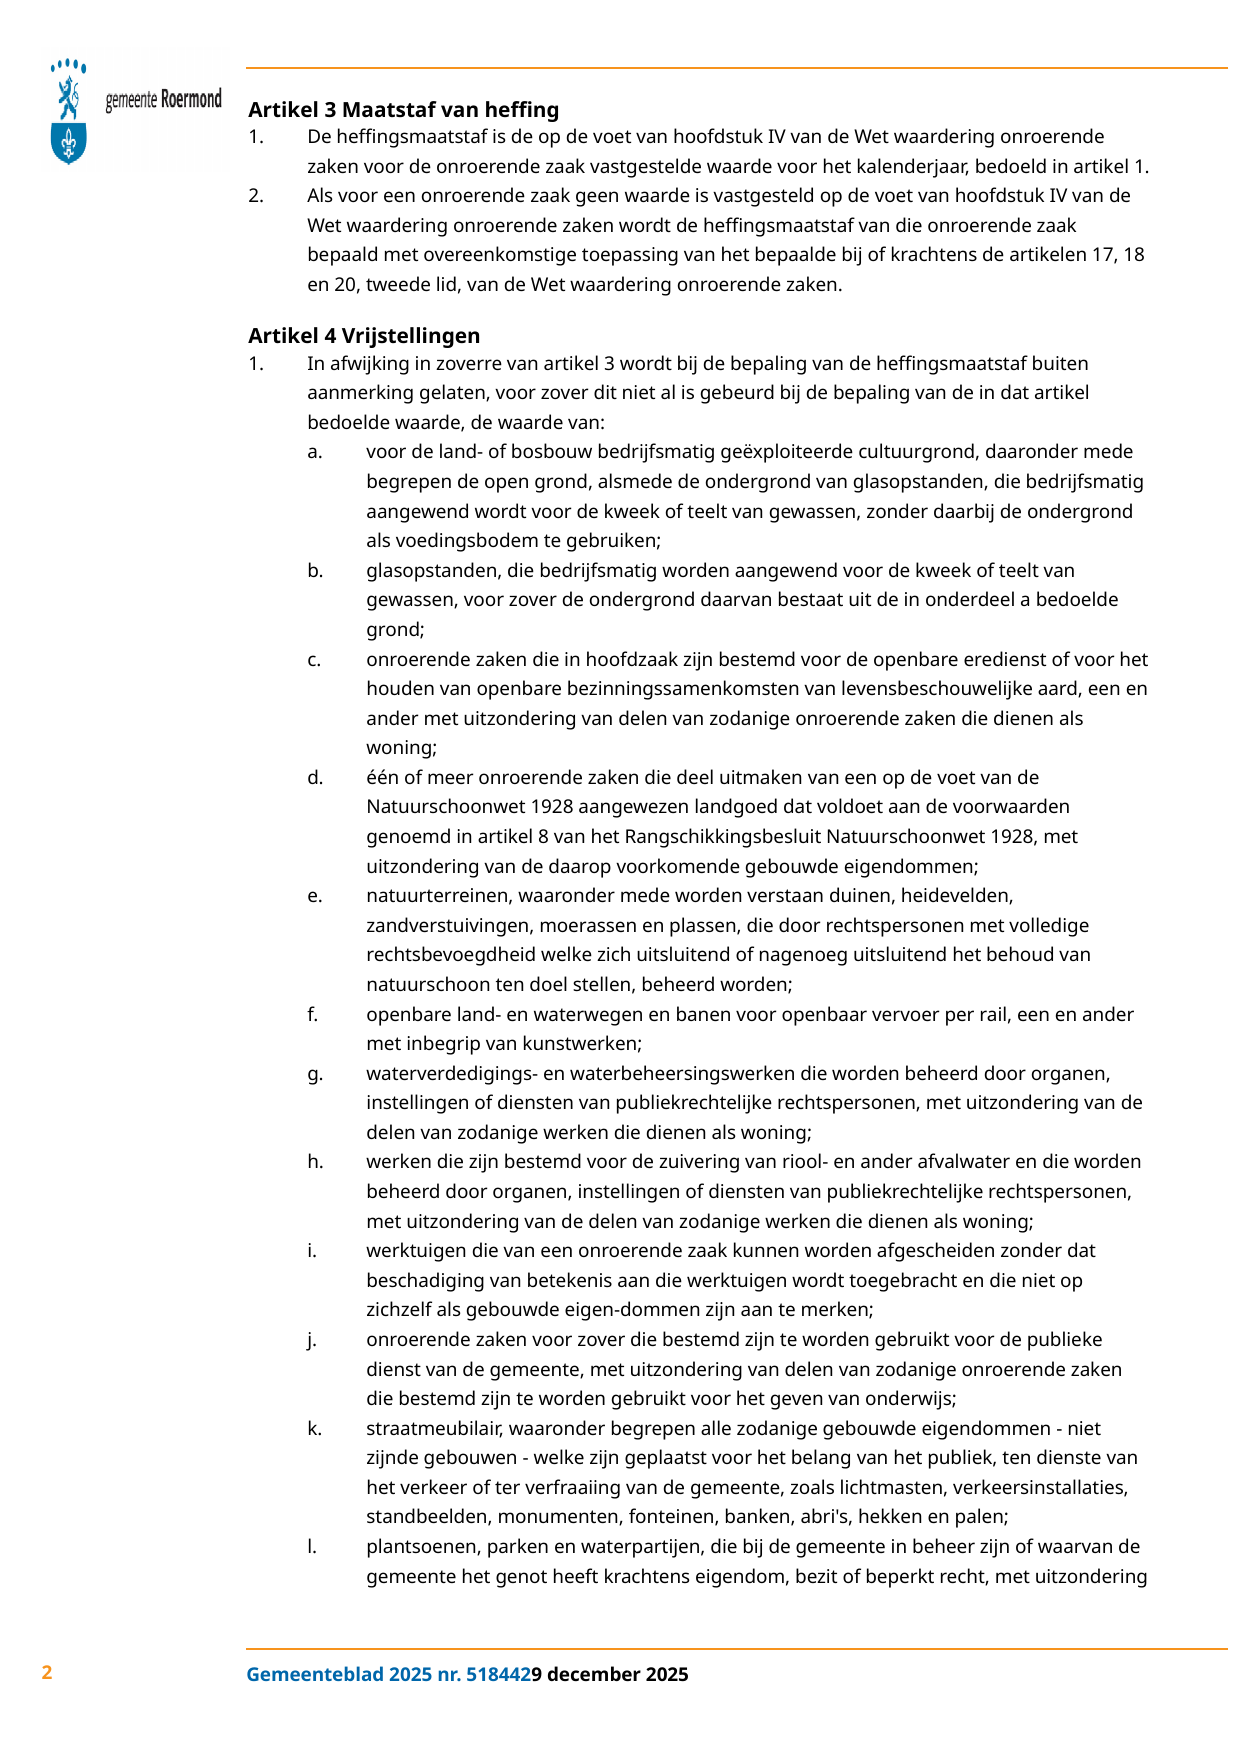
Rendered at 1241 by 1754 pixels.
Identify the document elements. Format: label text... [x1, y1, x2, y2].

list één of meer onroerende zaken die deel uitmaken van een op de voet van de Natuurschoonwet 1928 aangewezen landgoed dat voldoet aan de voorwaarden genoemd in artikel 8 van het Rangschikkingsbesluit Natuurschoonwet 1928, met uitzondering van de daarop voorkomende gebouwde eigendommen; [307, 764, 1152, 879]
list In afwijking in zoverre van artikel 3 wordt bij de bepaling van de heffingsmaatstaf buiten aanmerking gelaten, voor zover dit niet al is gebeurd bij de bepaling van de in dat artikel bedoelde waarde, de waarde van: [248, 350, 1152, 435]
list De heffingsmaatstaf is de op de voet van hoofdstuk IV van de Wet waardering onroerende zaken voor de onroerende zaak vastgestelde waarde voor het kalenderjaar, bedoeld in artikel 1. [248, 123, 1152, 178]
list werken die zijn bestemd voor de zuivering van riool- en ander afvalwater en die worden beheerd door organen, instellingen of diensten van publiekrechtelijke rechtspersonen, met uitzondering van de delen van zodanige werken die dienen als woning; [307, 1149, 1152, 1234]
text Artikel 3 Maatstaf van heffing [248, 95, 1152, 123]
list Als voor een onroerende zaak geen waarde is vastgesteld op de voet van hoofdstuk IV van de Wet waardering onroerende zaken wordt de heffingsmaatstaf van die onroerende zaak bepaald met overeenkomstige toepassing van het bepaalde bij of krachtens de artikelen 17, 18 en 20, tweede lid, van de Wet waardering onroerende zaken. [248, 182, 1152, 297]
list straatmeubilair, waaronder begrepen alle zodanige gebouwde eigendommen - niet zijnde gebouwen - welke zijn geplaatst voor het belang van het publiek, ten dienste van het verkeer of ter verfraaiing van de gemeente, zoals lichtmasten, verkeersinstallaties, standbeelden, monumenten, fonteinen, banken, abri's, hekken en palen; [307, 1415, 1152, 1529]
list natuurterreinen, waaronder mede worden verstaan duinen, heidevelden, zandverstuivingen, moerassen en plassen, die door rechtspersonen met volledige rechtsbevoegdheid welke zich uitsluitend of nagenoeg uitsluitend het behoud van natuurschoon ten doel stellen, beheerd worden; [307, 882, 1152, 997]
text Artikel 4 Vrijstellingen [248, 322, 1152, 350]
list werktuigen die van een onroerende zaak kunnen worden afgescheiden zonder dat beschadiging van betekenis aan die werktuigen wordt toegebracht en die niet op zichzelf als gebouwde eigen-dommen zijn aan te merken; [307, 1237, 1152, 1322]
list waterverdedigings- en waterbeheersingswerken die worden beheerd door organen, instellingen of diensten van publiekrechtelijke rechtspersonen, met uitzondering van de delen van zodanige werken die dienen als woning; [307, 1060, 1152, 1145]
list onroerende zaken die in hoofdzaak zijn bestemd voor de openbare eredienst of voor het houden van openbare bezinningssamenkomsten van levensbeschouwelijke aard, een en ander met uitzondering van delen van zodanige onroerende zaken die dienen als woning; [307, 646, 1152, 760]
list openbare land- en waterwegen en banen voor openbaar vervoer per rail, een en ander met inbegrip van kunstwerken; [307, 1001, 1152, 1056]
list voor de land- of bosbouw bedrijfsmatig geëxploiteerde cultuurgrond, daaronder mede begrepen de open grond, alsmede de ondergrond van glasopstanden, die bedrijfsmatig aangewend wordt voor de kweek of teelt van gewassen, zonder daarbij de ondergrond als voedingsbodem te gebruiken; [307, 439, 1152, 553]
list glasopstanden, die bedrijfsmatig worden aangewend voor de kweek of teelt van gewassen, voor zover de ondergrond daarvan bestaat uit de in onderdeel a bedoelde grond; [307, 557, 1152, 642]
picture [41, 47, 231, 172]
list plantsoenen, parken en waterpartijen, die bij de gemeente in beheer zijn of waarvan de gemeente het genot heeft krachtens eigendom, bezit of beperkt recht, met uitzondering [307, 1533, 1152, 1589]
list onroerende zaken voor zover die bestemd zijn te worden gebruikt voor de publieke dienst van de gemeente, met uitzondering van delen van zodanige onroerende zaken die bestemd zijn te worden gebruikt voor het geven van onderwijs; [307, 1326, 1152, 1411]
